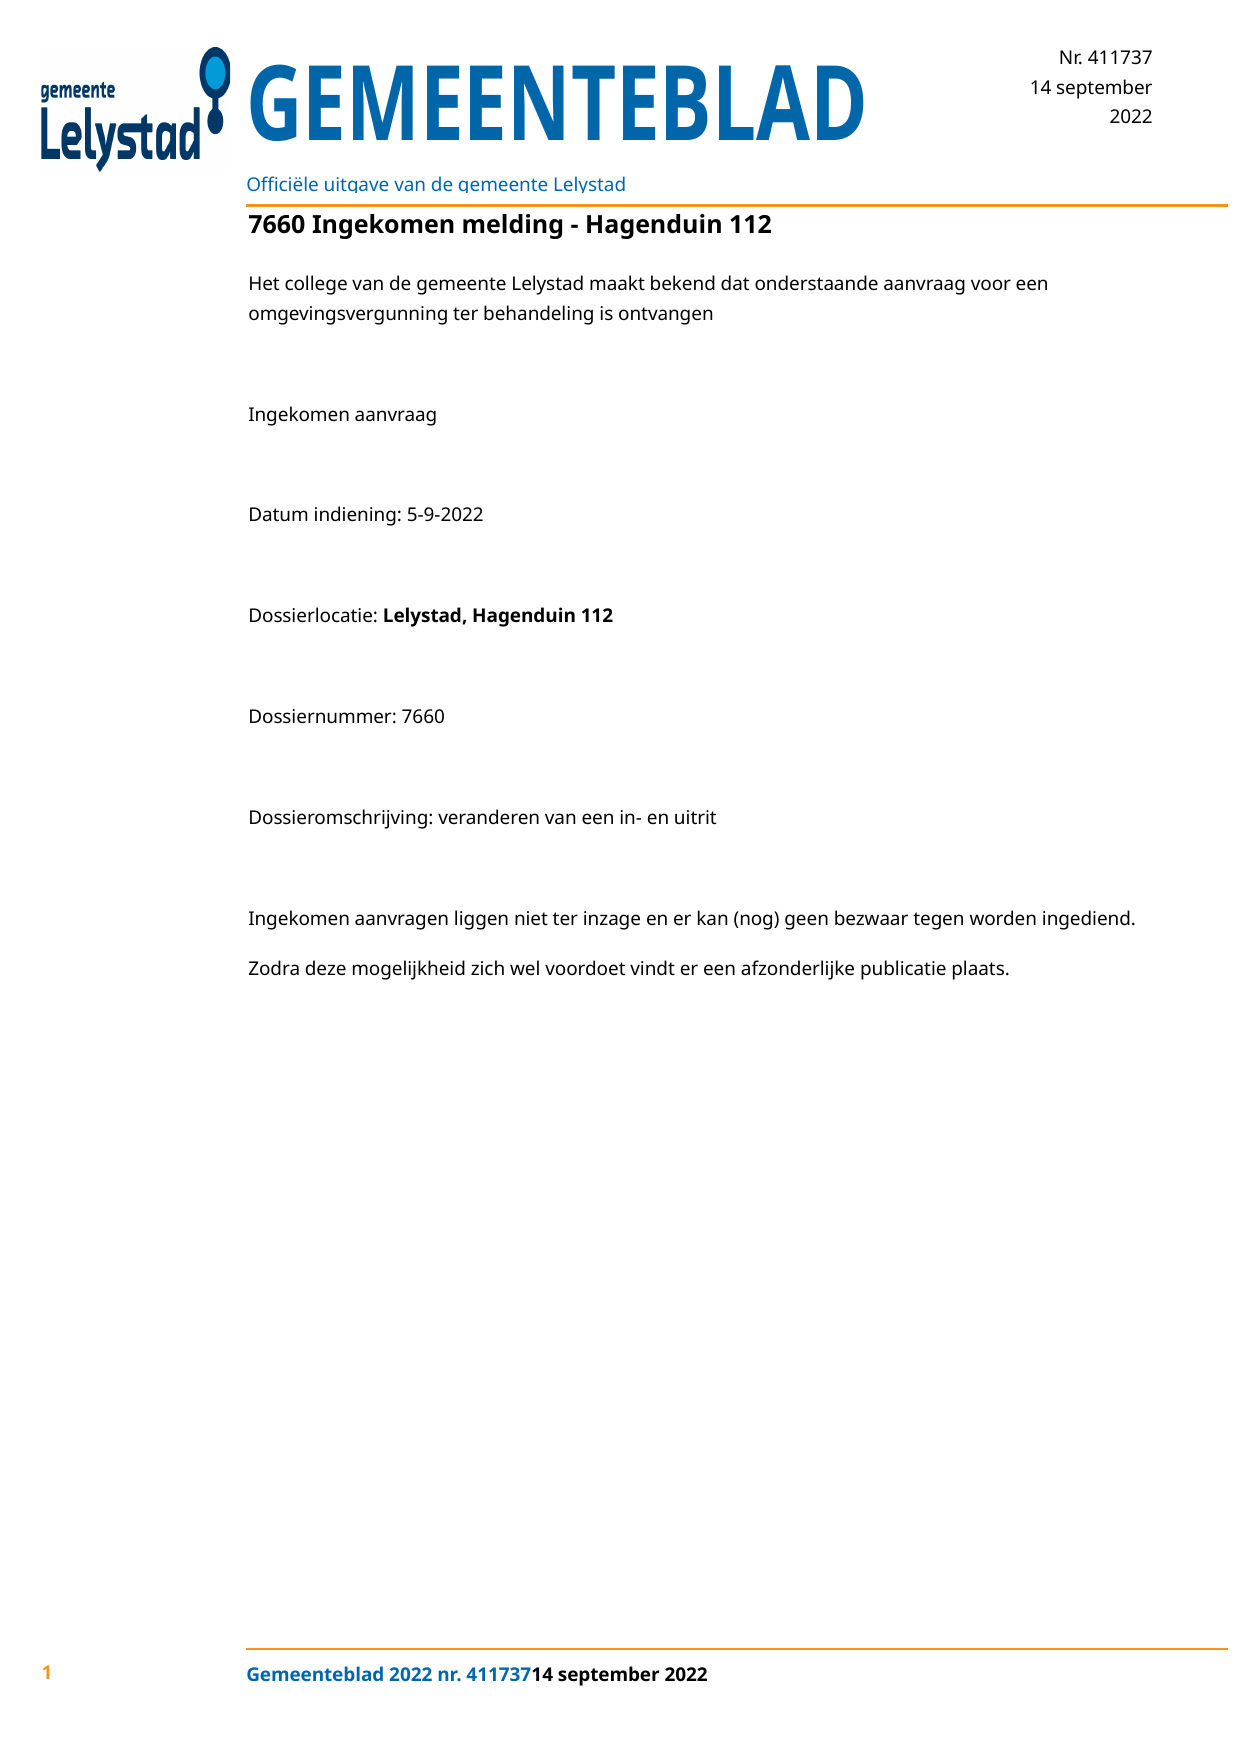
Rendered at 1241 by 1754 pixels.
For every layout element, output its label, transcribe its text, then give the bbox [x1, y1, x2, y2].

text 7660 Ingekomen melding - Hagenduin 112 [248, 207, 1152, 241]
text Zodra deze mogelijkheid zich wel voordoet vindt er een afzonderlijke publicatie plaats. [248, 955, 1152, 981]
text Datum indiening: 5-9-2022 [248, 502, 1152, 527]
text Dossiernummer: 7660 [248, 703, 1152, 729]
text Ingekomen aanvraag [248, 401, 1152, 426]
text Ingekomen aanvragen liggen niet ter inzage en er kan (nog) geen bezwaar tegen worden ingediend. [248, 905, 1152, 931]
text Dossierlocatie: Lelystad, Hagenduin 112 [248, 602, 1152, 628]
text Het college van de gemeente Lelystad maakt bekend dat onderstaande aanvraag voor een omgevingsvergunning ter behandeling is ontvangen [248, 270, 1152, 326]
text Dossieromschrijving: veranderen van een in- en uitrit [248, 804, 1152, 830]
picture [41, 47, 231, 172]
